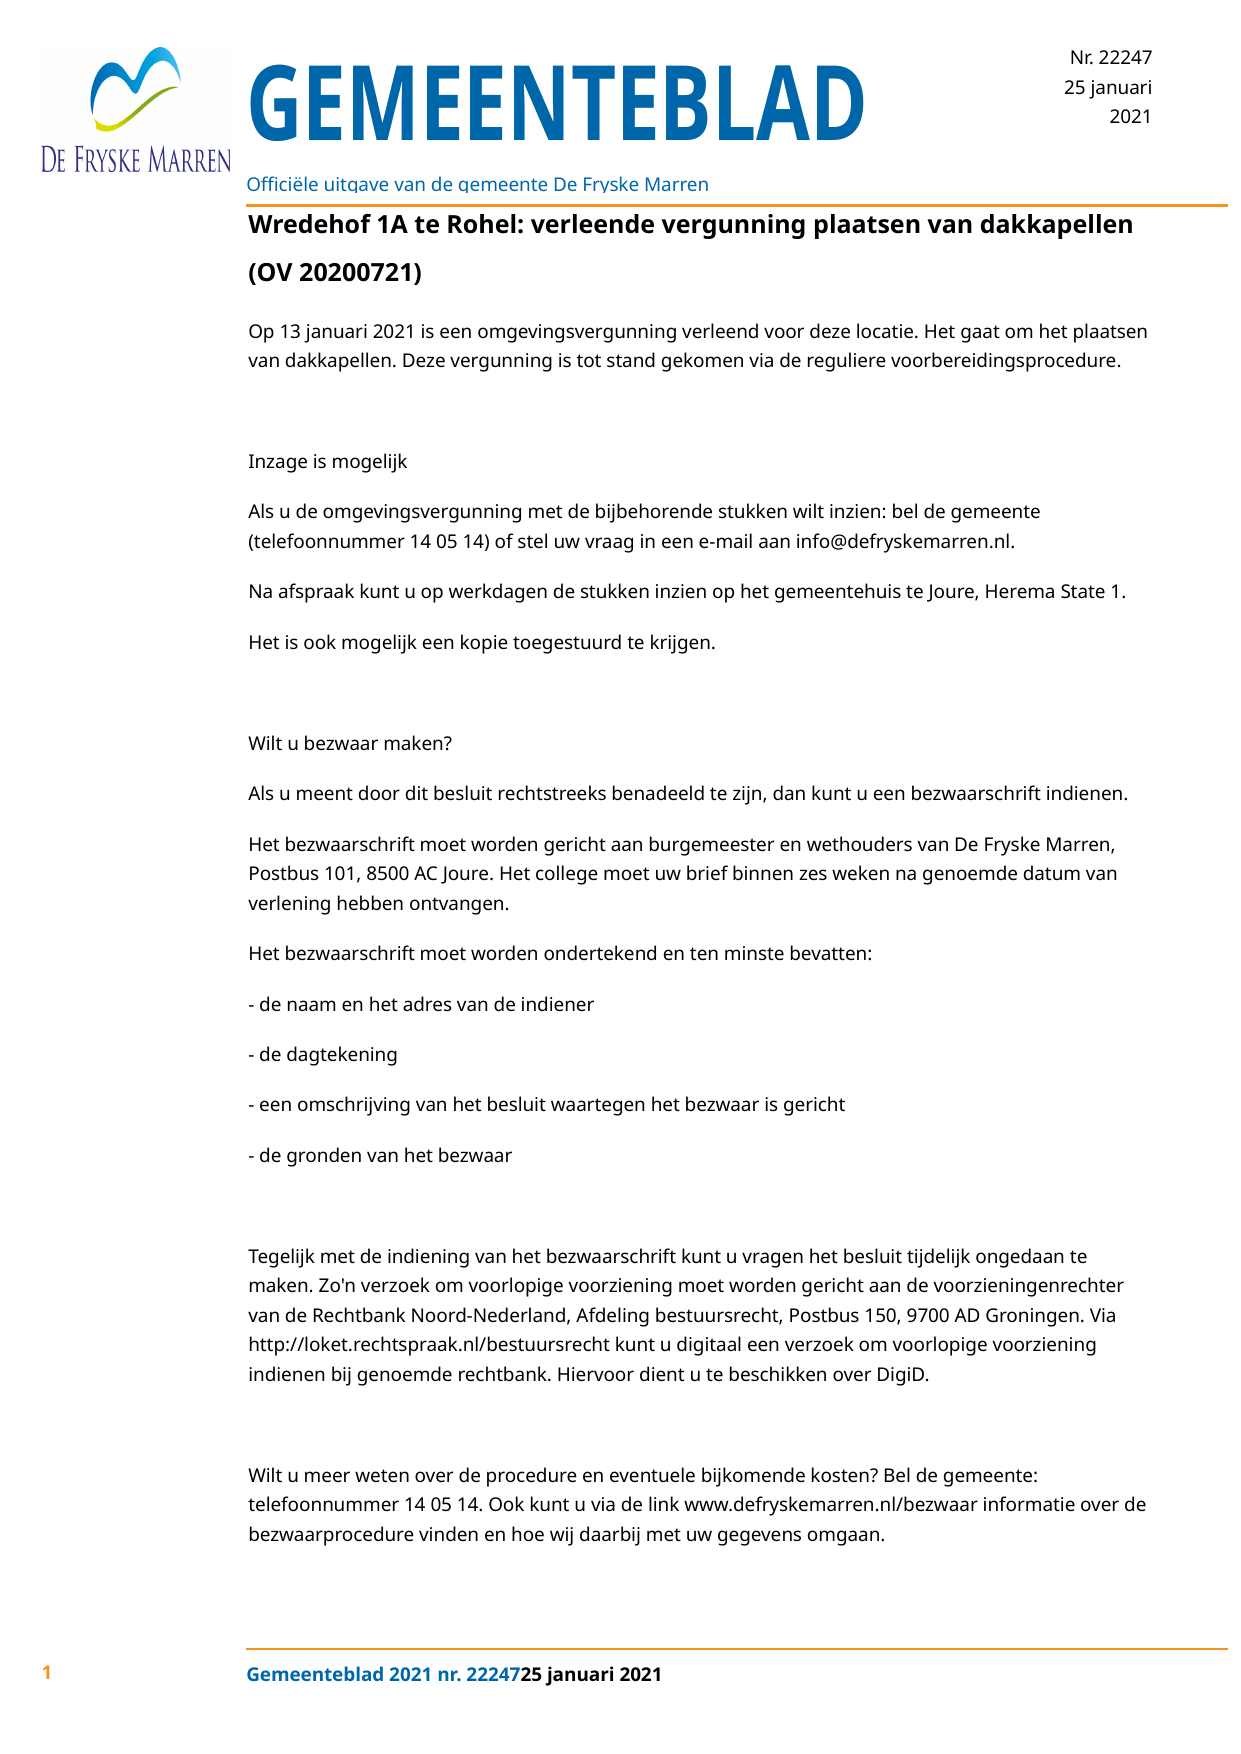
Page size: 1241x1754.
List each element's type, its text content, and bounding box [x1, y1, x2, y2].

text Tegelijk met de indiening van het bezwaarschrift kunt u vragen het besluit tijdelijk ongedaan te maken. Zo'n verzoek om voorlopige voorziening moet worden gericht aan de voorzieningenrechter van de Rechtbank Noord-Nederland, Afdeling bestuursrecht, Postbus 150, 9700 AD Groningen. Via http://loket.rechtspraak.nl/bestuursrecht kunt u digitaal een verzoek om voorlopige voorziening indienen bij genoemde rechtbank. Hiervoor dient u te beschikken over DigiD. [248, 1243, 1152, 1387]
text - de dagtekening [248, 1041, 1152, 1067]
picture [41, 47, 231, 172]
text - een omschrijving van het besluit waartegen het bezwaar is gericht [248, 1092, 1152, 1117]
text - de gronden van het bezwaar [248, 1142, 1152, 1168]
text Op 13 januari 2021 is een omgevingsvergunning verleend voor deze locatie. Het gaat om het plaatsen van dakkapellen. Deze vergunning is tot stand gekomen via de reguliere voorbereidingsprocedure. [248, 318, 1152, 373]
text Als u de omgevingsvergunning met de bijbehorende stukken wilt inzien: bel de gemeente (telefoonnummer 14 05 14) of stel uw vraag in een e-mail aan info@defryskemarren.nl. [248, 499, 1152, 554]
text Wilt u bezwaar maken? [248, 730, 1152, 756]
text - de naam en het adres van de indiener [248, 991, 1152, 1017]
text Het is ook mogelijk een kopie toegestuurd te krijgen. [248, 629, 1152, 655]
text Het bezwaarschrift moet worden ondertekend en ten minste bevatten: [248, 940, 1152, 966]
text Wredehof 1A te Rohel: verleende vergunning plaatsen van dakkapellen (OV 20200721) [248, 207, 1152, 288]
text Wilt u meer weten over de procedure en eventuele bijkomende kosten? Bel de gemeente: telefoonnummer 14 05 14. Ook kunt u via de link www.defryskemarren.nl/bezwaar informatie over de bezwaarprocedure vinden en hoe wij daarbij met uw gegevens omgaan. [248, 1462, 1152, 1547]
text Het bezwaarschrift moet worden gericht aan burgemeester en wethouders van De Fryske Marren, Postbus 101, 8500 AC Joure. Het college moet uw brief binnen zes weken na genoemde datum van verlening hebben ontvangen. [248, 831, 1152, 916]
text Inzage is mogelijk [248, 448, 1152, 474]
text Als u meent door dit besluit rechtstreeks benadeeld te zijn, dan kunt u een bezwaarschrift indienen. [248, 780, 1152, 806]
text Na afspraak kunt u op werkdagen de stukken inzien op het gemeentehuis te Joure, Herema State 1. [248, 579, 1152, 604]
